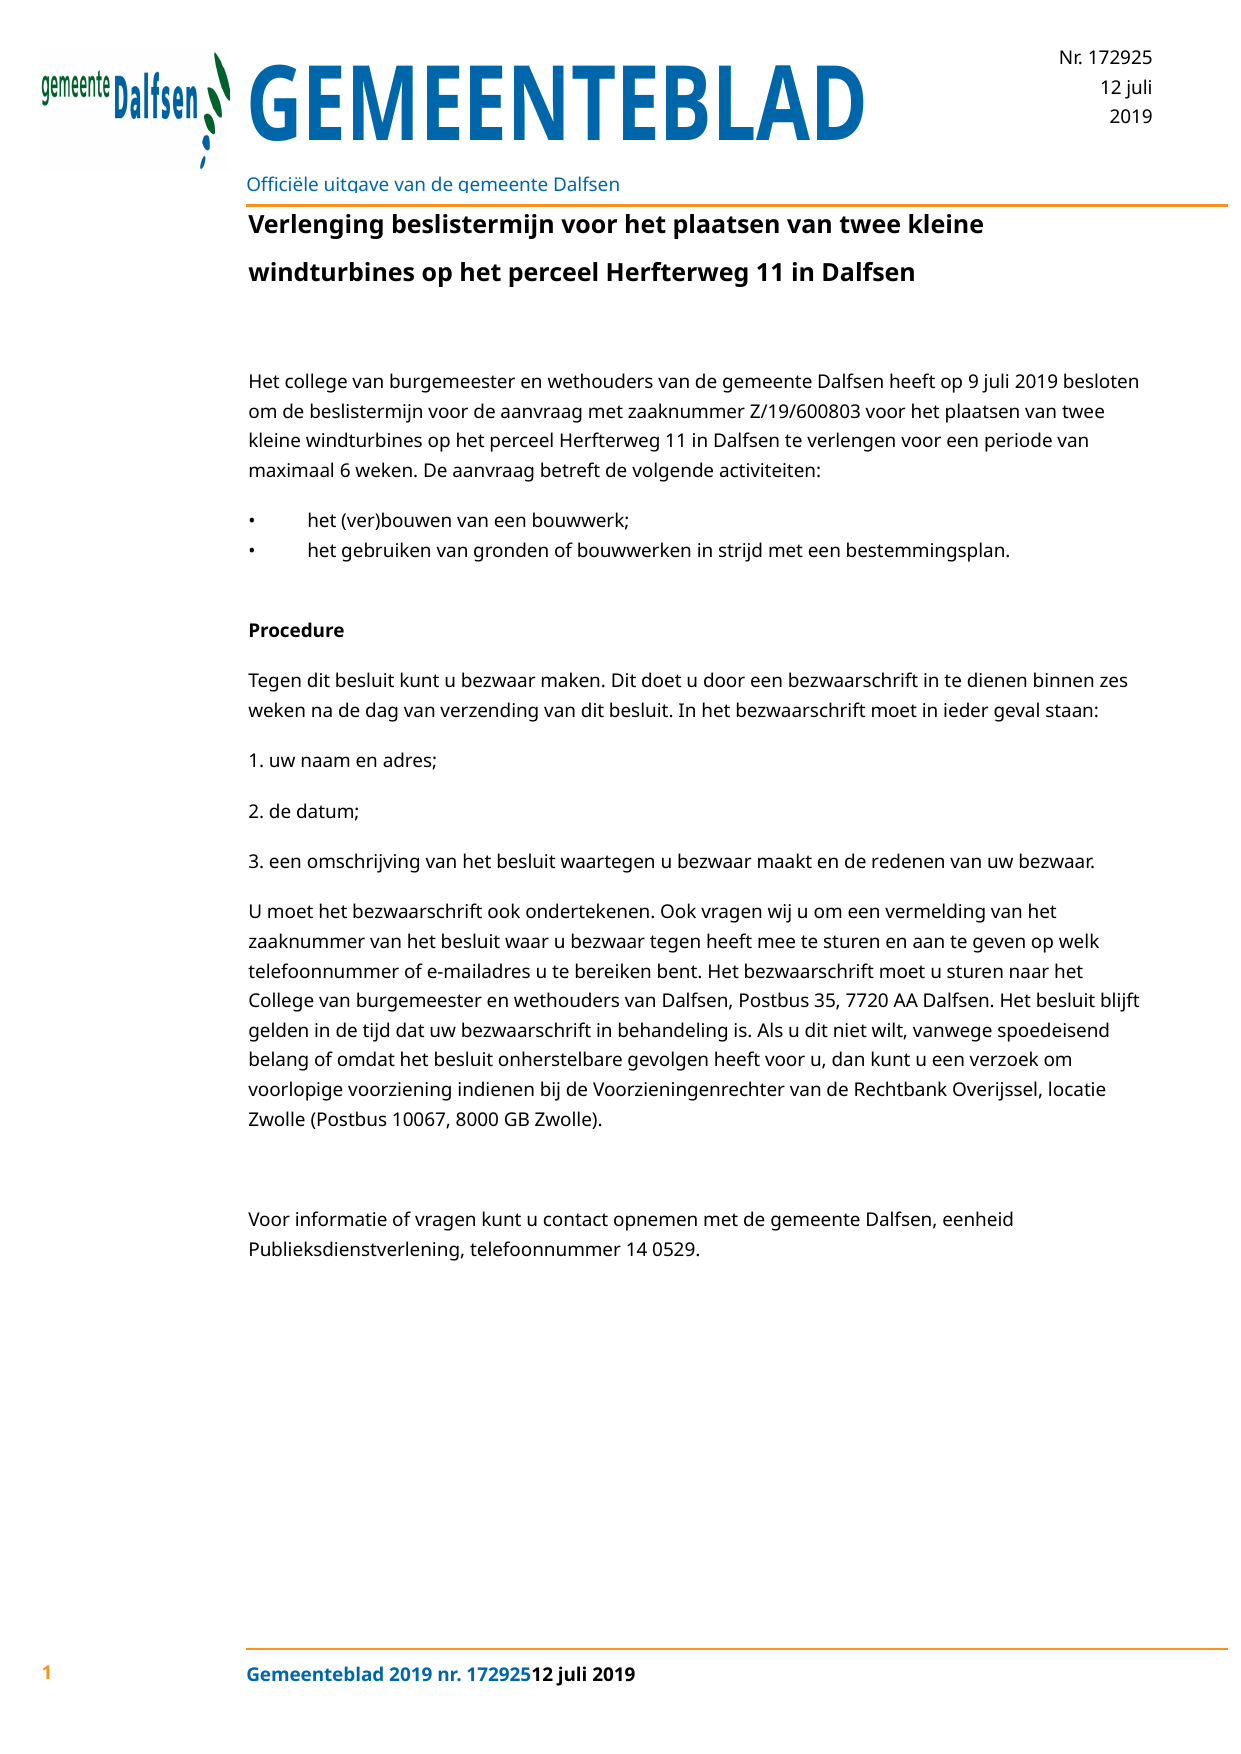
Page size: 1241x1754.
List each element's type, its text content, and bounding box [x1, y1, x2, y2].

text Procedure [248, 617, 1152, 643]
text Voor informatie of vragen kunt u contact opnemen met de gemeente Dalfsen, eenheid Publieksdienstverlening, telefoonnummer 14 0529. [248, 1207, 1152, 1262]
text 1. uw naam en adres; [248, 747, 1152, 773]
list het gebruiken van gronden of bouwwerken in strijd met een bestemmingsplan. [248, 537, 1152, 563]
list het (ver)bouwen van een bouwwerk; [248, 507, 1152, 533]
text Verlenging beslistermijn voor het plaatsen van twee kleine windturbines op het perceel Herfterweg 11 in Dalfsen [248, 207, 1152, 288]
picture [41, 47, 231, 172]
text 2. de datum; [248, 798, 1152, 824]
text 3. een omschrijving van het besluit waartegen u bezwaar maakt en de redenen van uw bezwaar. [248, 848, 1152, 874]
text Het college van burgemeester en wethouders van de gemeente Dalfsen heeft op 9 juli 2019 besloten om de beslistermijn voor de aanvraag met zaaknummer Z/19/600803 voor het plaatsen van twee kleine windturbines op het perceel Herfterweg 11 in Dalfsen te verlengen voor een periode van maximaal 6 weken. De aanvraag betreft de volgende activiteiten: [248, 368, 1152, 483]
text U moet het bezwaarschrift ook ondertekenen. Ook vragen wij u om een vermelding van het zaaknummer van het besluit waar u bezwaar tegen heeft mee te sturen en aan te geven op welk telefoonnummer of e-mailadres u te bereiken bent. Het bezwaarschrift moet u sturen naar het College van burgemeester en wethouders van Dalfsen, Postbus 35, 7720 AA Dalfsen. Het besluit blijft gelden in de tijd dat uw bezwaarschrift in behandeling is. Als u dit niet wilt, vanwege spoedeisend belang of omdat het besluit onherstelbare gevolgen heeft voor u, dan kunt u een verzoek om voorlopige voorziening indienen bij de Voorzieningenrechter van de Rechtbank Overijssel, locatie Zwolle (Postbus 10067, 8000 GB Zwolle). [248, 899, 1152, 1132]
text Tegen dit besluit kunt u bezwaar maken. Dit doet u door een bezwaarschrift in te dienen binnen zes weken na de dag van verzending van dit besluit. In het bezwaarschrift moet in ieder geval staan: [248, 667, 1152, 723]
